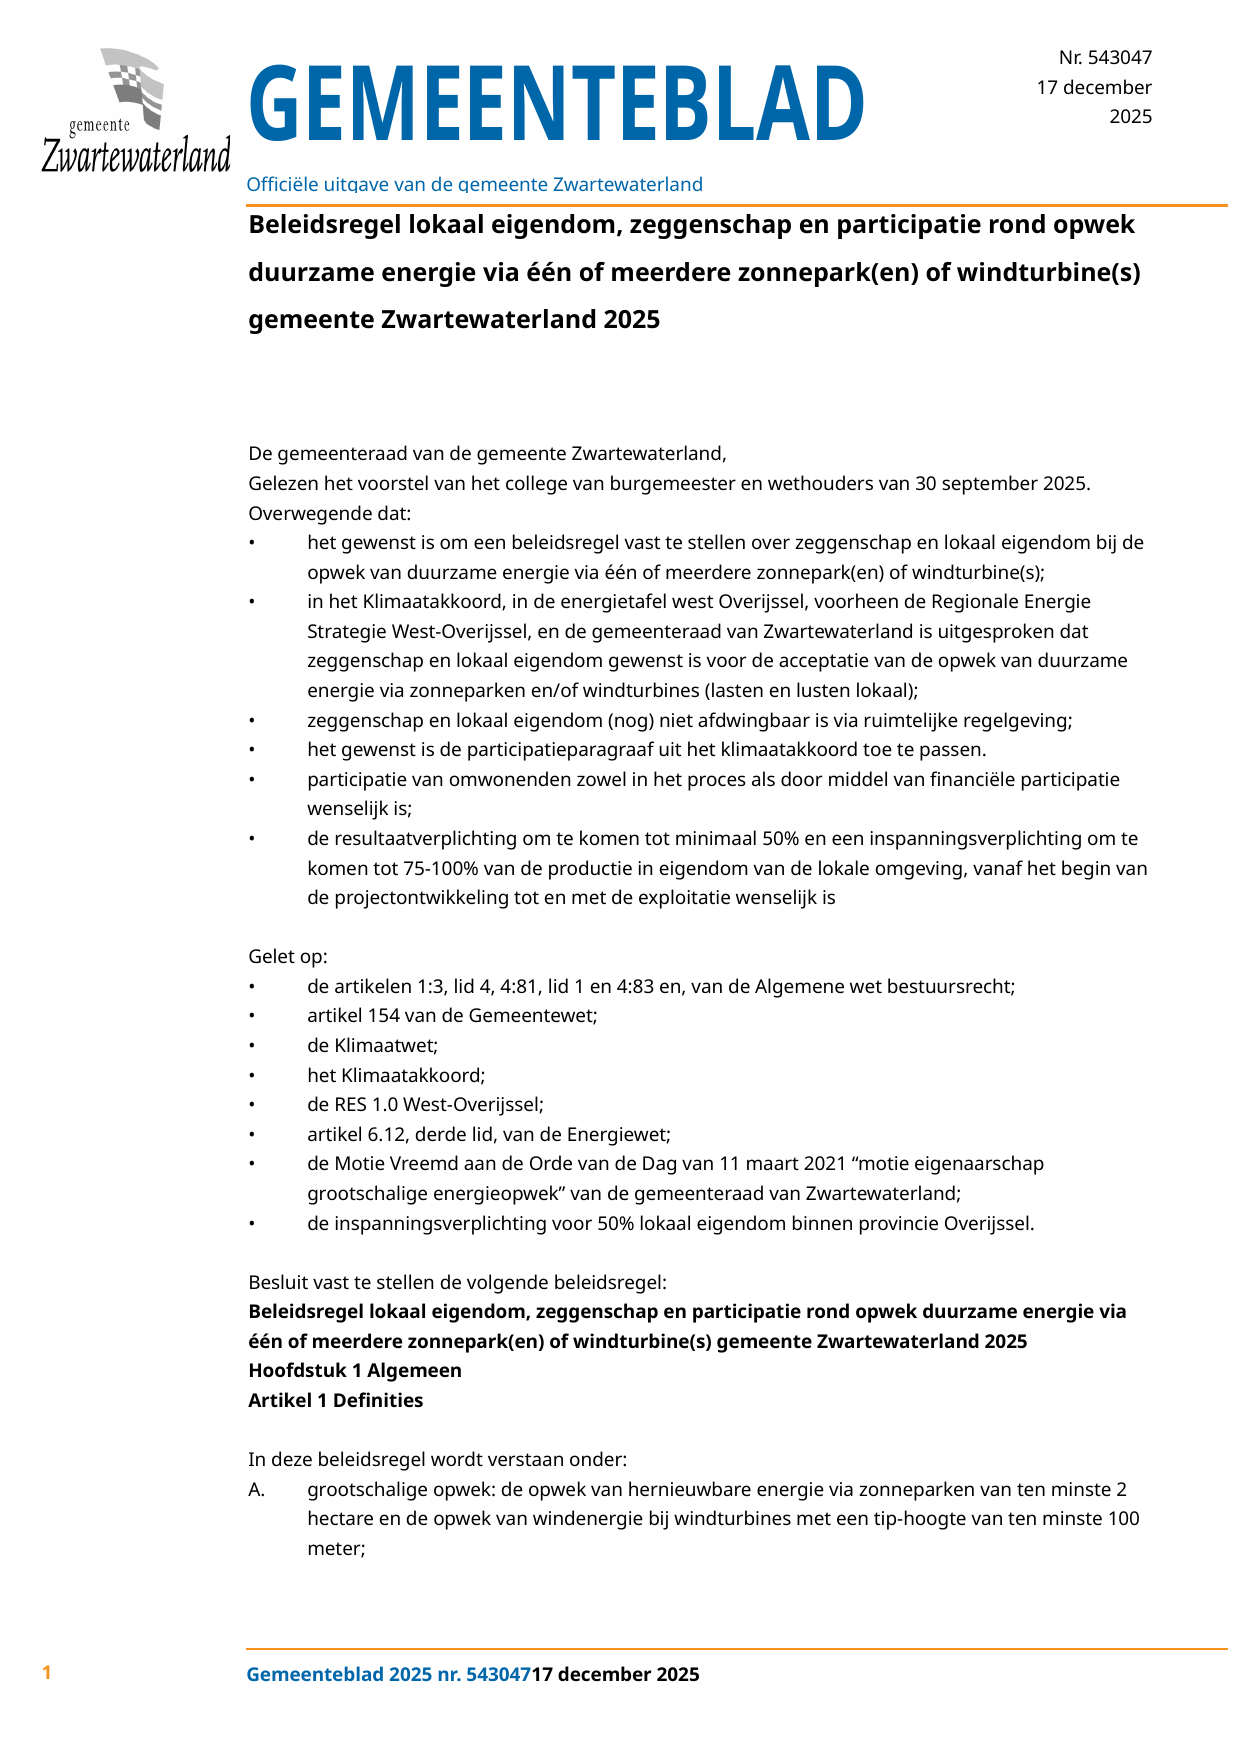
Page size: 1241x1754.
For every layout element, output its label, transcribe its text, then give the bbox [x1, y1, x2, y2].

text Gelezen het voorstel van het college van burgemeester en wethouders van 30 september 2025. [248, 470, 1152, 496]
text Beleidsregel lokaal eigendom, zeggenschap en participatie rond opwek duurzame energie via één of meerdere zonnepark(en) of windturbine(s) gemeente Zwartewaterland 2025 [248, 207, 1152, 336]
text Beleidsregel lokaal eigendom, zeggenschap en participatie rond opwek duurzame energie via één of meerdere zonnepark(en) of windturbine(s) gemeente Zwartewaterland 2025 [248, 1298, 1152, 1354]
list het gewenst is om een beleidsregel vast te stellen over zeggenschap en lokaal eigendom bij de opwek van duurzame energie via één of meerdere zonnepark(en) of windturbine(s); [248, 529, 1152, 584]
text Hoofdstuk 1 Algemeen [248, 1358, 1152, 1383]
list het gewenst is de participatieparagraaf uit het klimaatakkoord toe te passen. [248, 736, 1152, 762]
list de resultaatverplichting om te komen tot minimaal 50% en een inspanningsverplichting om te komen tot 75-100% van de productie in eigendom van de lokale omgeving, vanaf het begin van de projectontwikkeling tot en met de exploitatie wenselijk is [248, 825, 1152, 910]
list in het Klimaatakkoord, in de energietafel west Overijssel, voorheen de Regionale Energie Strategie West-Overijssel, en de gemeenteraad van Zwartewaterland is uitgesproken dat zeggenschap en lokaal eigendom gewenst is voor de acceptatie van de opwek van duurzame energie via zonneparken en/of windturbines (lasten en lusten lokaal); [248, 588, 1152, 703]
list de Klimaatwet; [248, 1032, 1152, 1058]
list de Motie Vreemd aan de Orde van de Dag van 11 maart 2021 “motie eigenaarschap grootschalige energieopwek” van de gemeenteraad van Zwartewaterland; [248, 1151, 1152, 1206]
text In deze beleidsregel wordt verstaan onder: [248, 1446, 1152, 1472]
text Gelet op: [248, 943, 1152, 969]
list artikel 6.12, derde lid, van de Energiewet; [248, 1121, 1152, 1147]
list de inspanningsverplichting voor 50% lokaal eigendom binnen provincie Overijssel. [248, 1210, 1152, 1235]
text Besluit vast te stellen de volgende beleidsregel: [248, 1269, 1152, 1294]
text De gemeenteraad van de gemeente Zwartewaterland, [248, 441, 1152, 466]
list artikel 154 van de Gemeentewet; [248, 1003, 1152, 1028]
picture [41, 47, 231, 172]
text Artikel 1 Definities [248, 1387, 1152, 1413]
list zeggenschap en lokaal eigendom (nog) niet afdwingbaar is via ruimtelijke regelgeving; [248, 707, 1152, 732]
list participatie van omwonenden zowel in het proces als door middel van financiële participatie wenselijk is; [248, 766, 1152, 821]
list het Klimaatakkoord; [248, 1062, 1152, 1087]
list de RES 1.0 West-Overijssel; [248, 1091, 1152, 1117]
text Overwegende dat: [248, 500, 1152, 525]
list grootschalige opwek: de opwek van hernieuwbare energie via zonneparken van ten minste 2 hectare en de opwek van windenergie bij windturbines met een tip-hoogte van ten minste 100 meter; [248, 1476, 1152, 1561]
list de artikelen 1:3, lid 4, 4:81, lid 1 en 4:83 en, van de Algemene wet bestuursrecht; [248, 973, 1152, 999]
